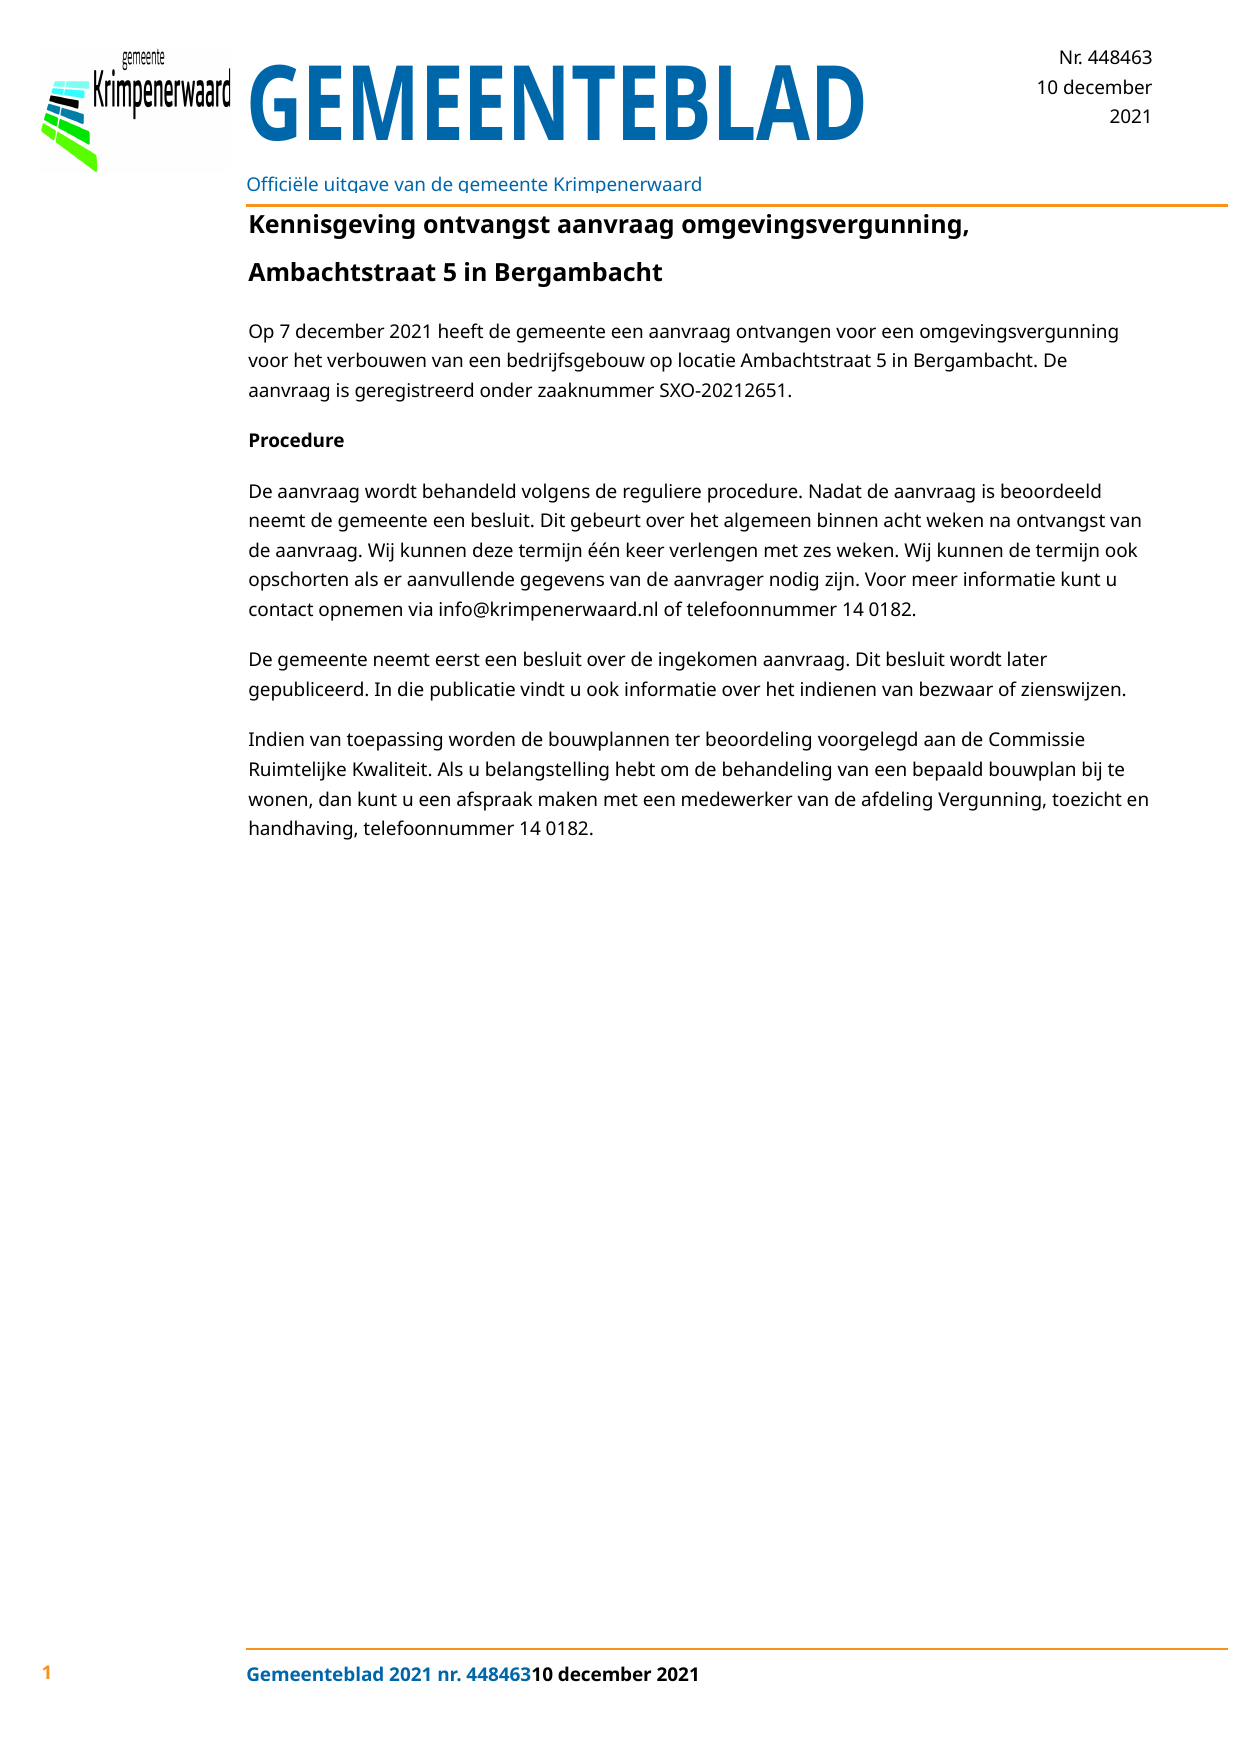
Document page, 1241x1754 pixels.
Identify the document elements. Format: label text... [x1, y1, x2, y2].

text De gemeente neemt eerst een besluit over de ingekomen aanvraag. Dit besluit wordt later gepubliceerd. In die publicatie vindt u ook informatie over het indienen van bezwaar of zienswijzen. [248, 647, 1152, 702]
picture [41, 47, 231, 172]
text De aanvraag wordt behandeld volgens de reguliere procedure. Nadat de aanvraag is beoordeeld neemt de gemeente een besluit. Dit gebeurt over het algemeen binnen acht weken na ontvangst van de aanvraag. Wij kunnen deze termijn één keer verlengen met zes weken. Wij kunnen de termijn ook opschorten als er aanvullende gegevens van de aanvrager nodig zijn. Voor meer informatie kunt u contact opnemen via info@krimpenerwaard.nl of telefoonnummer 14 0182. [248, 478, 1152, 622]
text Kennisgeving ontvangst aanvraag omgevingsvergunning, Ambachtstraat 5 in Bergambacht [248, 207, 1152, 288]
text Indien van toepassing worden de bouwplannen ter beoordeling voorgelegd aan de Commissie Ruimtelijke Kwaliteit. Als u belangstelling hebt om de behandeling van een bepaald bouwplan bij te wonen, dan kunt u een afspraak maken met een medewerker van de afdeling Vergunning, toezicht en handhaving, telefoonnummer 14 0182. [248, 727, 1152, 841]
text Op 7 december 2021 heeft de gemeente een aanvraag ontvangen voor een omgevingsvergunning voor het verbouwen van een bedrijfsgebouw op locatie Ambachtstraat 5 in Bergambacht. De aanvraag is geregistreerd onder zaaknummer SXO-20212651. [248, 318, 1152, 403]
text Procedure [248, 427, 1152, 453]
